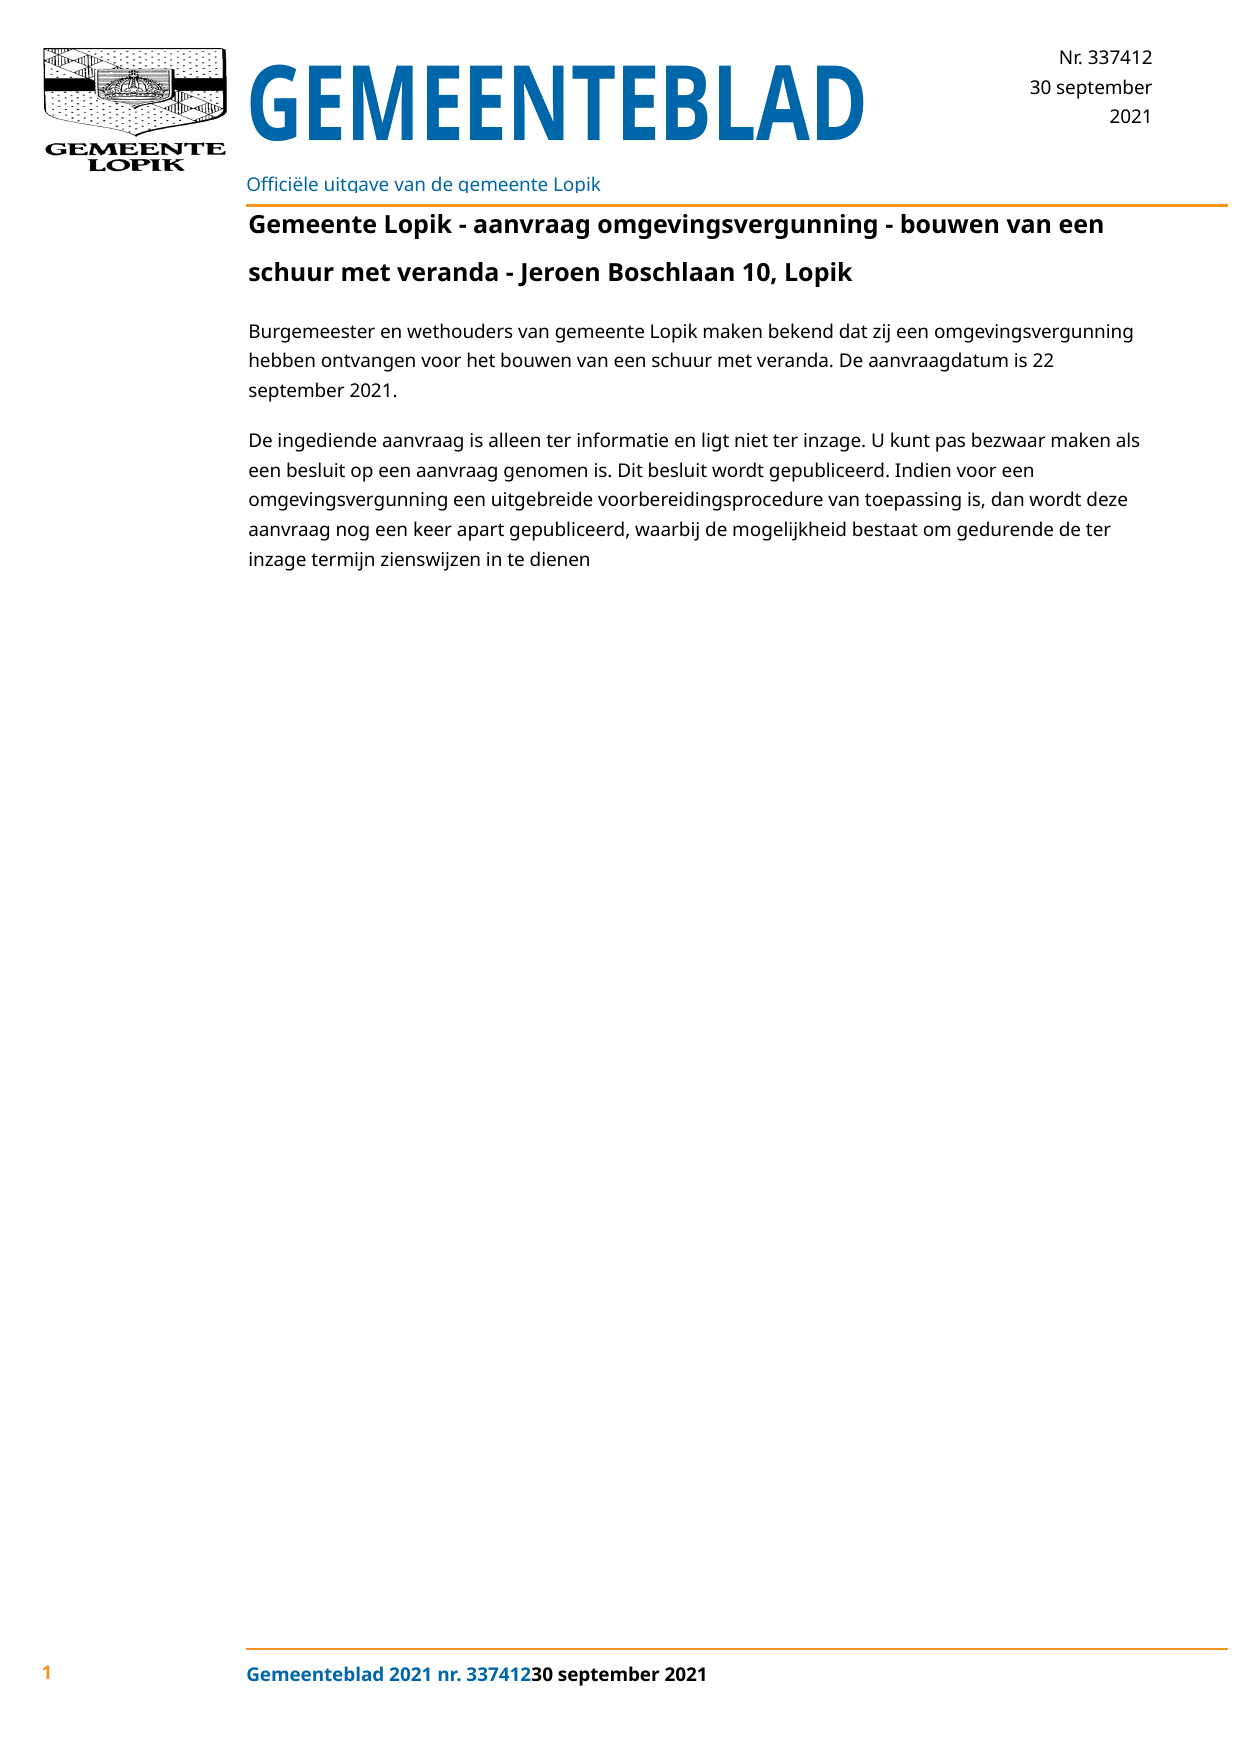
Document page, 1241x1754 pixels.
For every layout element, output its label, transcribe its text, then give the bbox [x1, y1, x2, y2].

text Gemeente Lopik - aanvraag omgevingsvergunning - bouwen van een schuur met veranda - Jeroen Boschlaan 10, Lopik [248, 207, 1152, 288]
picture [41, 47, 231, 172]
text Burgemeester en wethouders van gemeente Lopik maken bekend dat zij een omgevingsvergunning hebben ontvangen voor het bouwen van een schuur met veranda. De aanvraagdatum is 22 september 2021. [248, 318, 1152, 403]
text De ingediende aanvraag is alleen ter informatie en ligt niet ter inzage. U kunt pas bezwaar maken als een besluit op een aanvraag genomen is. Dit besluit wordt gepubliceerd. Indien voor een omgevingsvergunning een uitgebreide voorbereidingsprocedure van toepassing is, dan wordt deze aanvraag nog een keer apart gepubliceerd, waarbij de mogelijkheid bestaat om gedurende de ter inzage termijn zienswijzen in te dienen [248, 427, 1152, 572]
